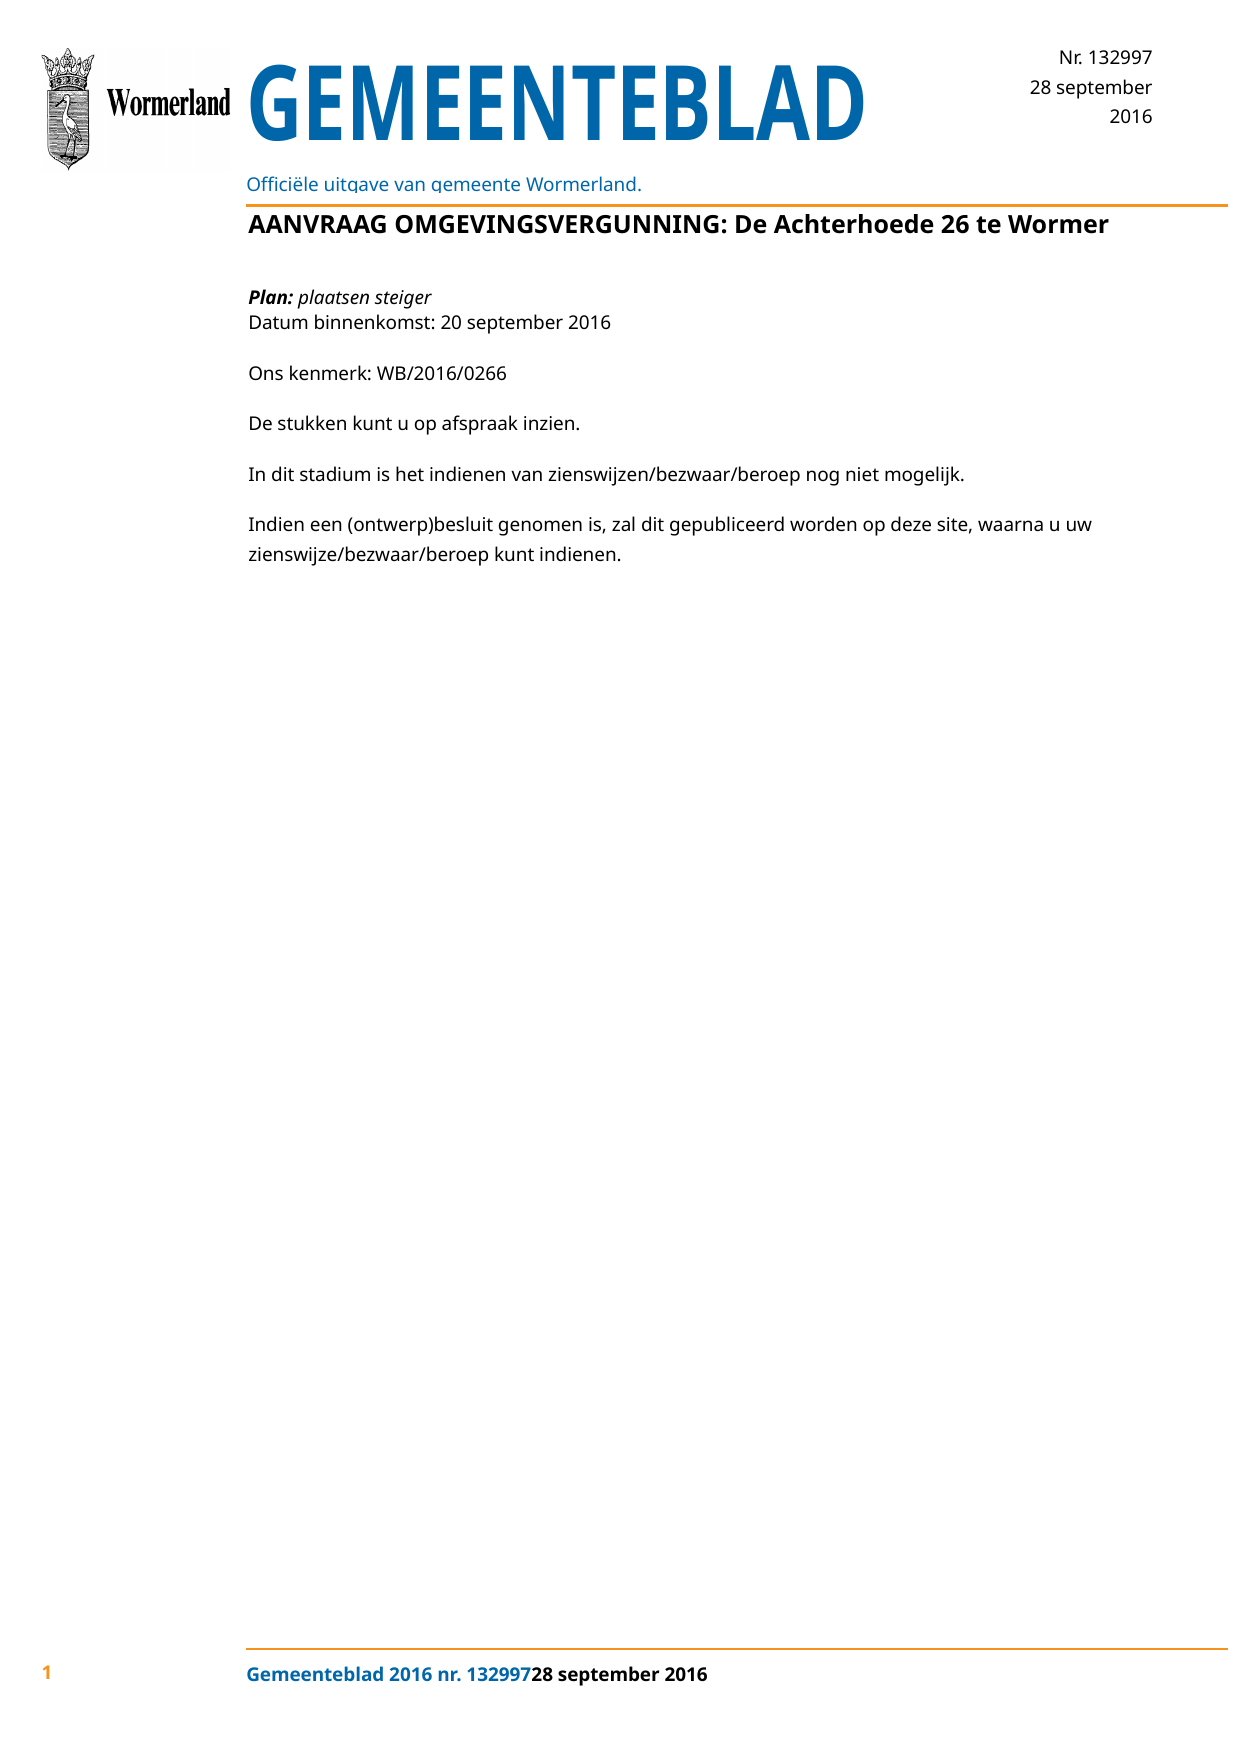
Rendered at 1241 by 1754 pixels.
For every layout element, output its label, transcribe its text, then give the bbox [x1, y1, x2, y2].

text Plan: plaatsen steiger [248, 284, 1152, 309]
text Ons kenmerk: WB/2016/0266 [248, 360, 1152, 386]
text Datum binnenkomst: 20 september 2016 [248, 309, 1152, 335]
text De stukken kunt u op afspraak inzien. [248, 410, 1152, 436]
picture [41, 47, 231, 172]
text AANVRAAG OMGEVINGSVERGUNNING: De Achterhoede 26 te Wormer [248, 207, 1152, 241]
text In dit stadium is het indienen van zienswijzen/bezwaar/beroep nog niet mogelijk. [248, 461, 1152, 487]
text Indien een (ontwerp)besluit genomen is, zal dit gepubliceerd worden op deze site, waarna u uw zienswijze/bezwaar/beroep kunt indienen. [248, 511, 1152, 567]
